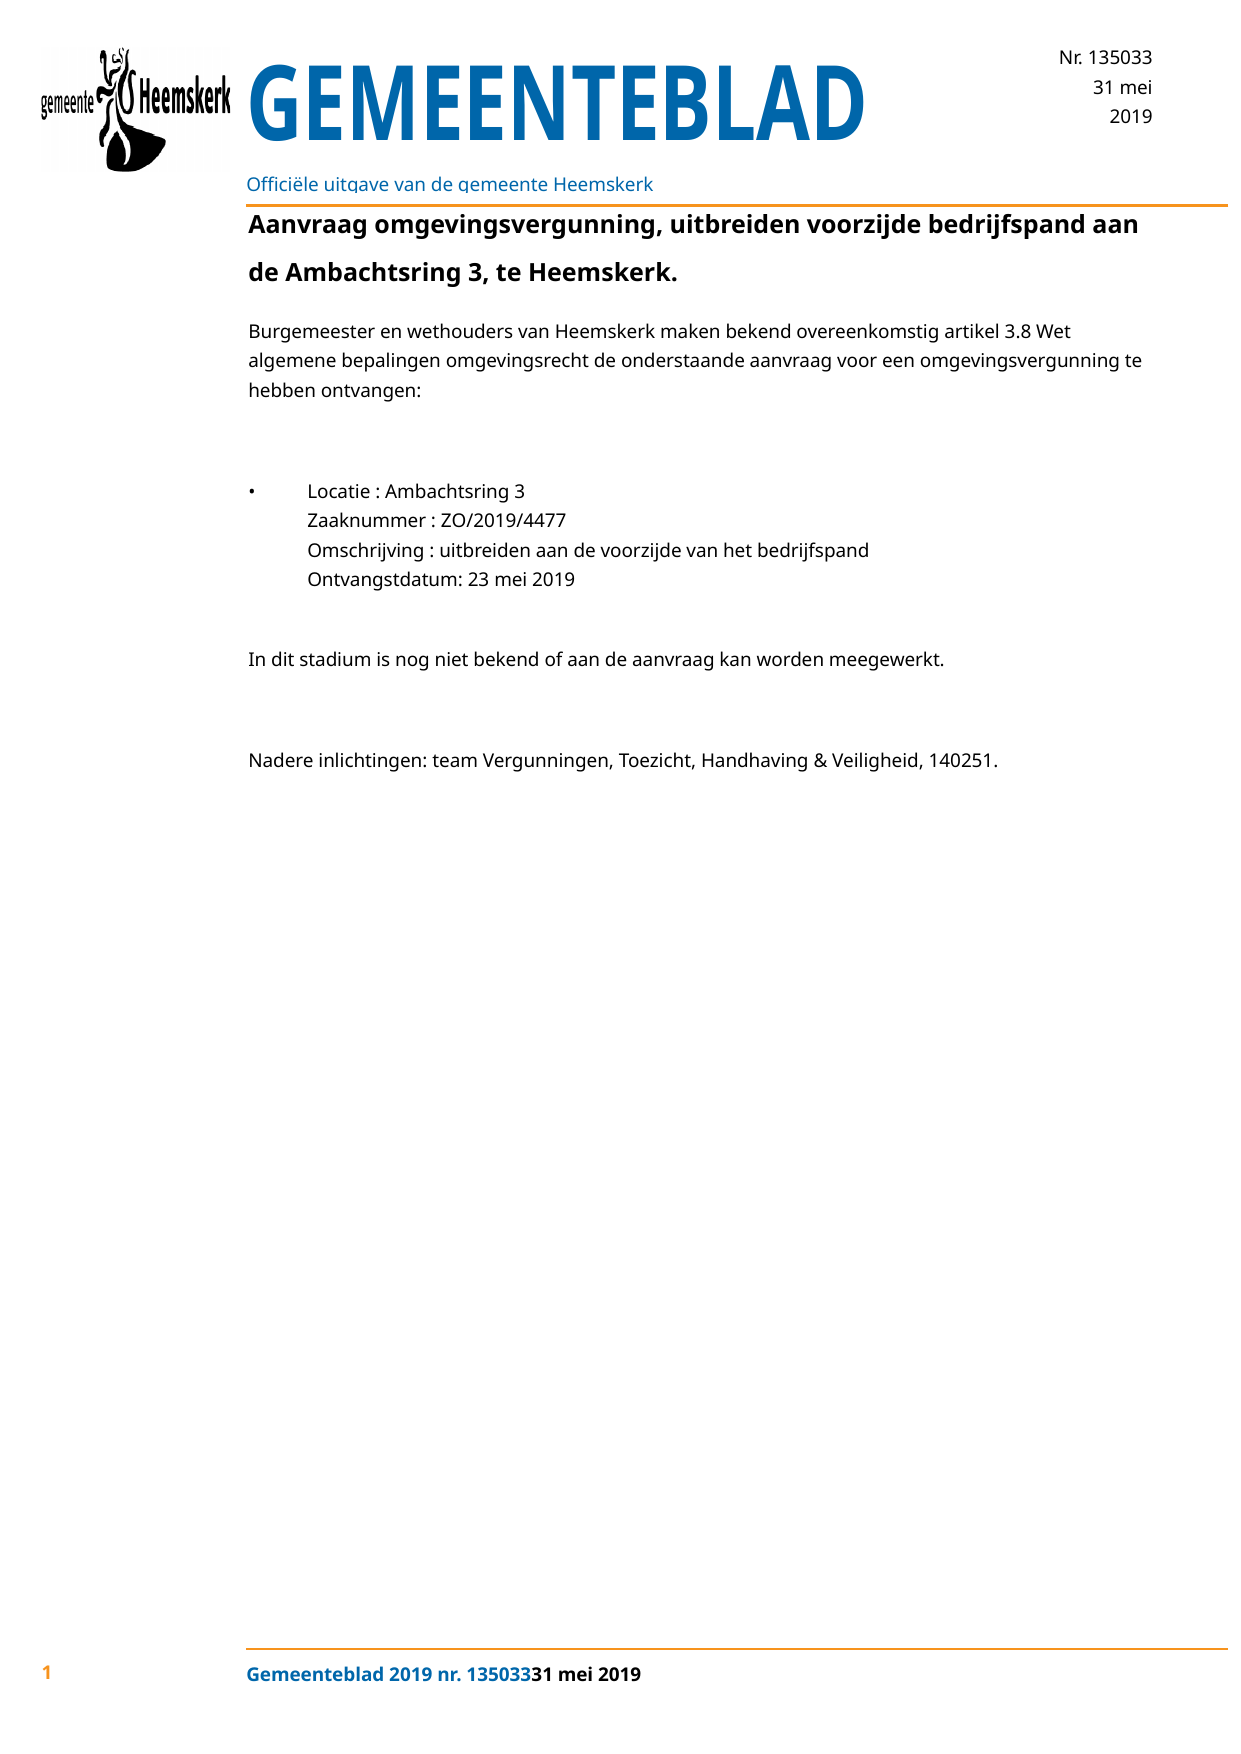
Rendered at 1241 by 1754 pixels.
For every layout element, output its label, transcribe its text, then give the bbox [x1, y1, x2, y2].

text Burgemeester en wethouders van Heemskerk maken bekend overeenkomstig artikel 3.8 Wet algemene bepalingen omgevingsrecht de onderstaande aanvraag voor een omgevingsvergunning te hebben ontvangen: [248, 318, 1152, 403]
list Omschrijving : uitbreiden aan de voorzijde van het bedrijfspand [248, 537, 1152, 563]
list Ontvangstdatum: 23 mei 2019 [248, 567, 1152, 592]
text Aanvraag omgevingsvergunning, uitbreiden voorzijde bedrijfspand aan de Ambachtsring 3, te Heemskerk. [248, 207, 1152, 288]
text In dit stadium is nog niet bekend of aan de aanvraag kan worden meegewerkt. [248, 647, 1152, 672]
text Nadere inlichtingen: team Vergunningen, Toezicht, Handhaving & Veiligheid, 140251. [248, 747, 1152, 773]
list Locatie : Ambachtsring 3 [248, 478, 1152, 504]
picture [41, 47, 231, 172]
list Zaaknummer : ZO/2019/4477 [248, 507, 1152, 533]
